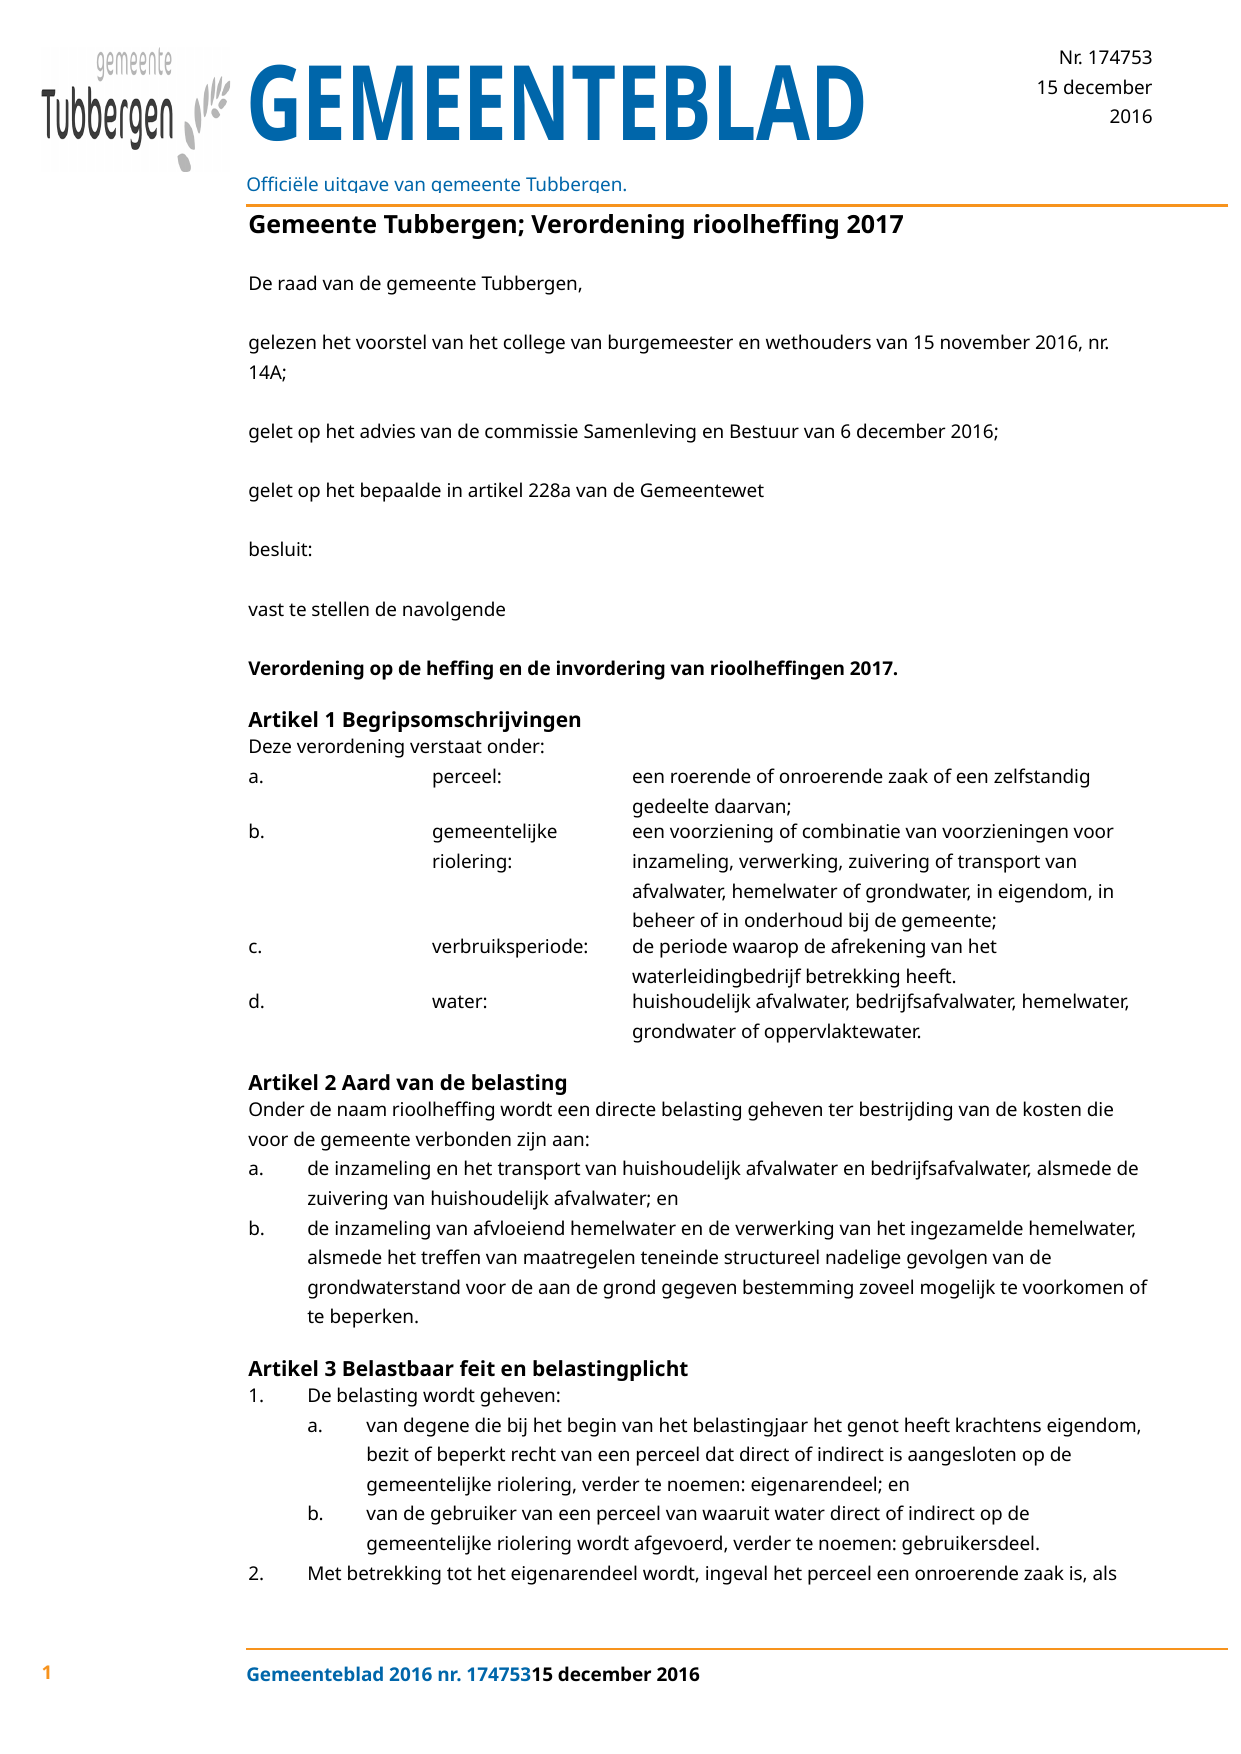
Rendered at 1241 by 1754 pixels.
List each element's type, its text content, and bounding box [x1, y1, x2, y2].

text besluit: [248, 537, 1152, 562]
list van degene die bij het begin van het belastingjaar het genot heeft krachtens eigendom, bezit of beperkt recht van een perceel dat direct of indirect is aangesloten op de gemeentelijke riolering, verder te noemen: eigenarendeel; en [307, 1412, 1152, 1497]
list De belasting wordt geheven: [248, 1382, 1152, 1408]
table_cell gemeentelijke riolering: [432, 819, 632, 933]
table_cell de periode waarop de afrekening van het waterleidingbedrijf betrekking heeft. [632, 933, 1152, 988]
text gelezen het voorstel van het college van burgemeester en wethouders van 15 november 2016, nr. 14A; [248, 329, 1152, 385]
text vast te stellen de navolgende [248, 596, 1152, 621]
text Verordening op de heffing en de invordering van rioolheffingen 2017. [248, 655, 1152, 681]
table_cell c. [248, 933, 432, 988]
table_header een roerende of onroerende zaak of een zelfstandig gedeelte daarvan; [632, 764, 1152, 819]
list Met betrekking tot het eigenarendeel wordt, ingeval het perceel een onroerende zaak is, als [248, 1560, 1152, 1586]
text gelet op het bepaalde in artikel 228a van de Gemeentewet [248, 477, 1152, 503]
table_header a. [248, 764, 432, 819]
table_cell water: [432, 989, 632, 1044]
list de inzameling en het transport van huishoudelijk afvalwater en bedrijfsafvalwater, alsmede de zuivering van huishoudelijk afvalwater; en [248, 1156, 1152, 1211]
text De raad van de gemeente Tubbergen, [248, 270, 1152, 296]
table_cell b. [248, 819, 432, 933]
table_cell een voorziening of combinatie van voorzieningen voor inzameling, verwerking, zuivering of transport van afvalwater, hemelwater of grondwater, in eigendom, in beheer of in onderhoud bij de gemeente; [632, 819, 1152, 933]
text Deze verordening verstaat onder: [248, 734, 1152, 759]
list de inzameling van afvloeiend hemelwater en de verwerking van het ingezamelde hemelwater, alsmede het treffen van maatregelen teneinde structureel nadelige gevolgen van de grondwaterstand voor de aan de grond gegeven bestemming zoveel mogelijk te voorkomen of te beperken. [248, 1215, 1152, 1329]
table_header perceel: [432, 764, 632, 819]
text Artikel 3 Belastbaar feit en belastingplicht [248, 1354, 1152, 1382]
text Gemeente Tubbergen; Verordening rioolheffing 2017 [248, 207, 1152, 241]
list van de gebruiker van een perceel van waaruit water direct of indirect op de gemeentelijke riolering wordt afgevoerd, verder te noemen: gebruikersdeel. [307, 1501, 1152, 1556]
text Artikel 2 Aard van de belasting [248, 1068, 1152, 1096]
text Artikel 1 Begripsomschrijvingen [248, 705, 1152, 734]
text gelet op het advies van de commissie Samenleving en Bestuur van 6 december 2016; [248, 418, 1152, 444]
table_cell verbruiksperiode: [432, 933, 632, 988]
text Onder de naam rioolheffing wordt een directe belasting geheven ter bestrijding van de kosten die voor de gemeente verbonden zijn aan: [248, 1096, 1152, 1152]
picture [41, 47, 231, 172]
table_cell huishoudelijk afvalwater, bedrijfsafvalwater, hemelwater, grondwater of oppervlaktewater. [632, 989, 1152, 1044]
table_cell d. [248, 989, 432, 1044]
